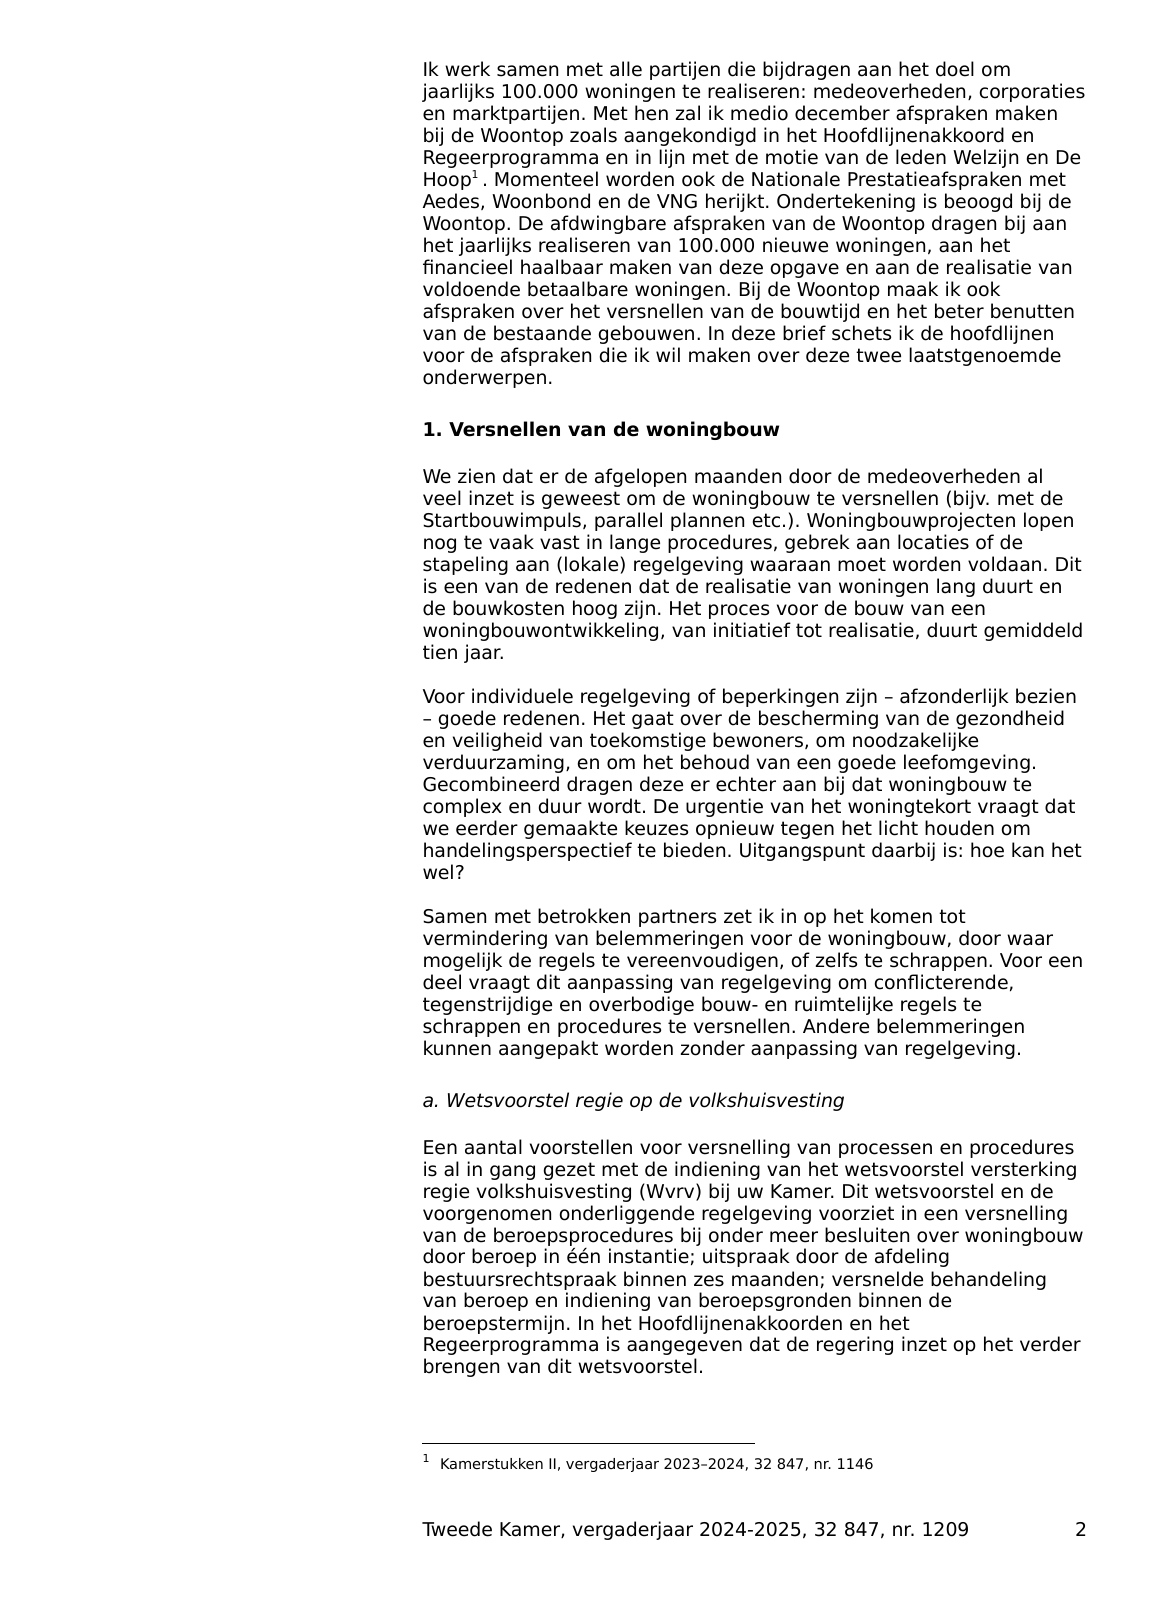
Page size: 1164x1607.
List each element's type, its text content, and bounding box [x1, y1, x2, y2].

text Een aantal voorstellen voor versnelling van processen en procedures is al in gang gezet met de indiening van het wetsvoorstel versterking regie volkshuisvesting (Wvrv) bij uw Kamer. Dit wetsvoorstel en de voorgenomen onderliggende regelgeving voorziet in een versnelling van de beroepsprocedures bij onder meer besluiten over woningbouw door beroep in één instantie; uitspraak door de afdeling bestuursrechtspraak binnen zes maanden; versnelde behandeling van beroep en indiening van beroepsgronden binnen de beroepstermijn. In het Hoofdlijnenakkoorden en het Regeerprogramma is aangegeven dat de regering inzet op het verder brengen van dit wetsvoorstel. [422, 1137, 1087, 1378]
text Ik werk samen met alle partijen die bijdragen aan het doel om jaarlijks 100.000 woningen te realiseren: medeoverheden, corporaties en marktpartijen. Met hen zal ik medio december afspraken maken bij de Woontop zoals aangekondigd in het Hoofdlijnenakkoord en Regeerprogramma en in lijn met de motie van de leden Welzijn en De Hoop. Momenteel worden ook de Nationale Prestatieafspraken met Aedes, Woonbond en de VNG herijkt. Ondertekening is beoogd bij de Woontop. De afdwingbare afspraken van de Woontop dragen bij aan het jaarlijks realiseren van 100.000 nieuwe woningen, aan het financieel haalbaar maken van deze opgave en aan de realisatie van voldoende betaalbare woningen. Bij de Woontop maak ik ook afspraken over het versnellen van de bouwtijd en het beter benutten van de bestaande gebouwen. In deze brief schets ik de hoofdlijnen voor de afspraken die ik wil maken over deze twee laatstgenoemde onderwerpen. [422, 59, 1087, 389]
text Samen met betrokken partners zet ik in op het komen tot vermindering van belemmeringen voor de woningbouw, door waar mogelijk de regels te vereenvoudigen, of zelfs te schrappen. Voor een deel vraagt dit aanpassing van regelgeving om conflicterende, tegenstrijdige en overbodige bouw- en ruimtelijke regels te schrappen en procedures te versnellen. Andere belemmeringen kunnen aangepakt worden zonder aanpassing van regelgeving. [422, 906, 1087, 1059]
text Kamerstukken II, vergaderjaar 2023–2024, 32 847, nr. 1146 [422, 1452, 1087, 1474]
text We zien dat er de afgelopen maanden door de medeoverheden al veel inzet is geweest om de woningbouw te versnellen (bijv. met de Startbouwimpuls, parallel plannen etc.). Woningbouwprojecten lopen nog te vaak vast in lange procedures, gebrek aan locaties of de stapeling aan (lokale) regelgeving waaraan moet worden voldaan. Dit is een van de redenen dat de realisatie van woningen lang duurt en de bouwkosten hoog zijn. Het proces voor de bouw van een woningbouwontwikkeling, van initiatief tot realisatie, duurt gemiddeld tien jaar. [422, 466, 1087, 663]
text Voor individuele regelgeving of beperkingen zijn – afzonderlijk bezien – goede redenen. Het gaat over de bescherming van de gezondheid en veiligheid van toekomstige bewoners, om noodzakelijke verduurzaming, en om het behoud van een goede leefomgeving. Gecombineerd dragen deze er echter aan bij dat woningbouw te complex en duur wordt. De urgentie van het woningtekort vraagt dat we eerder gemaakte keuzes opnieuw tegen het licht houden om handelingsperspectief te bieden. Uitgangspunt daarbij is: hoe kan het wel? [422, 686, 1087, 883]
subtitle a. Wetsvoorstel regie op de volkshuisvesting [422, 1089, 1087, 1112]
subtitle 1. Versnellen van de woningbouw [422, 419, 1087, 441]
